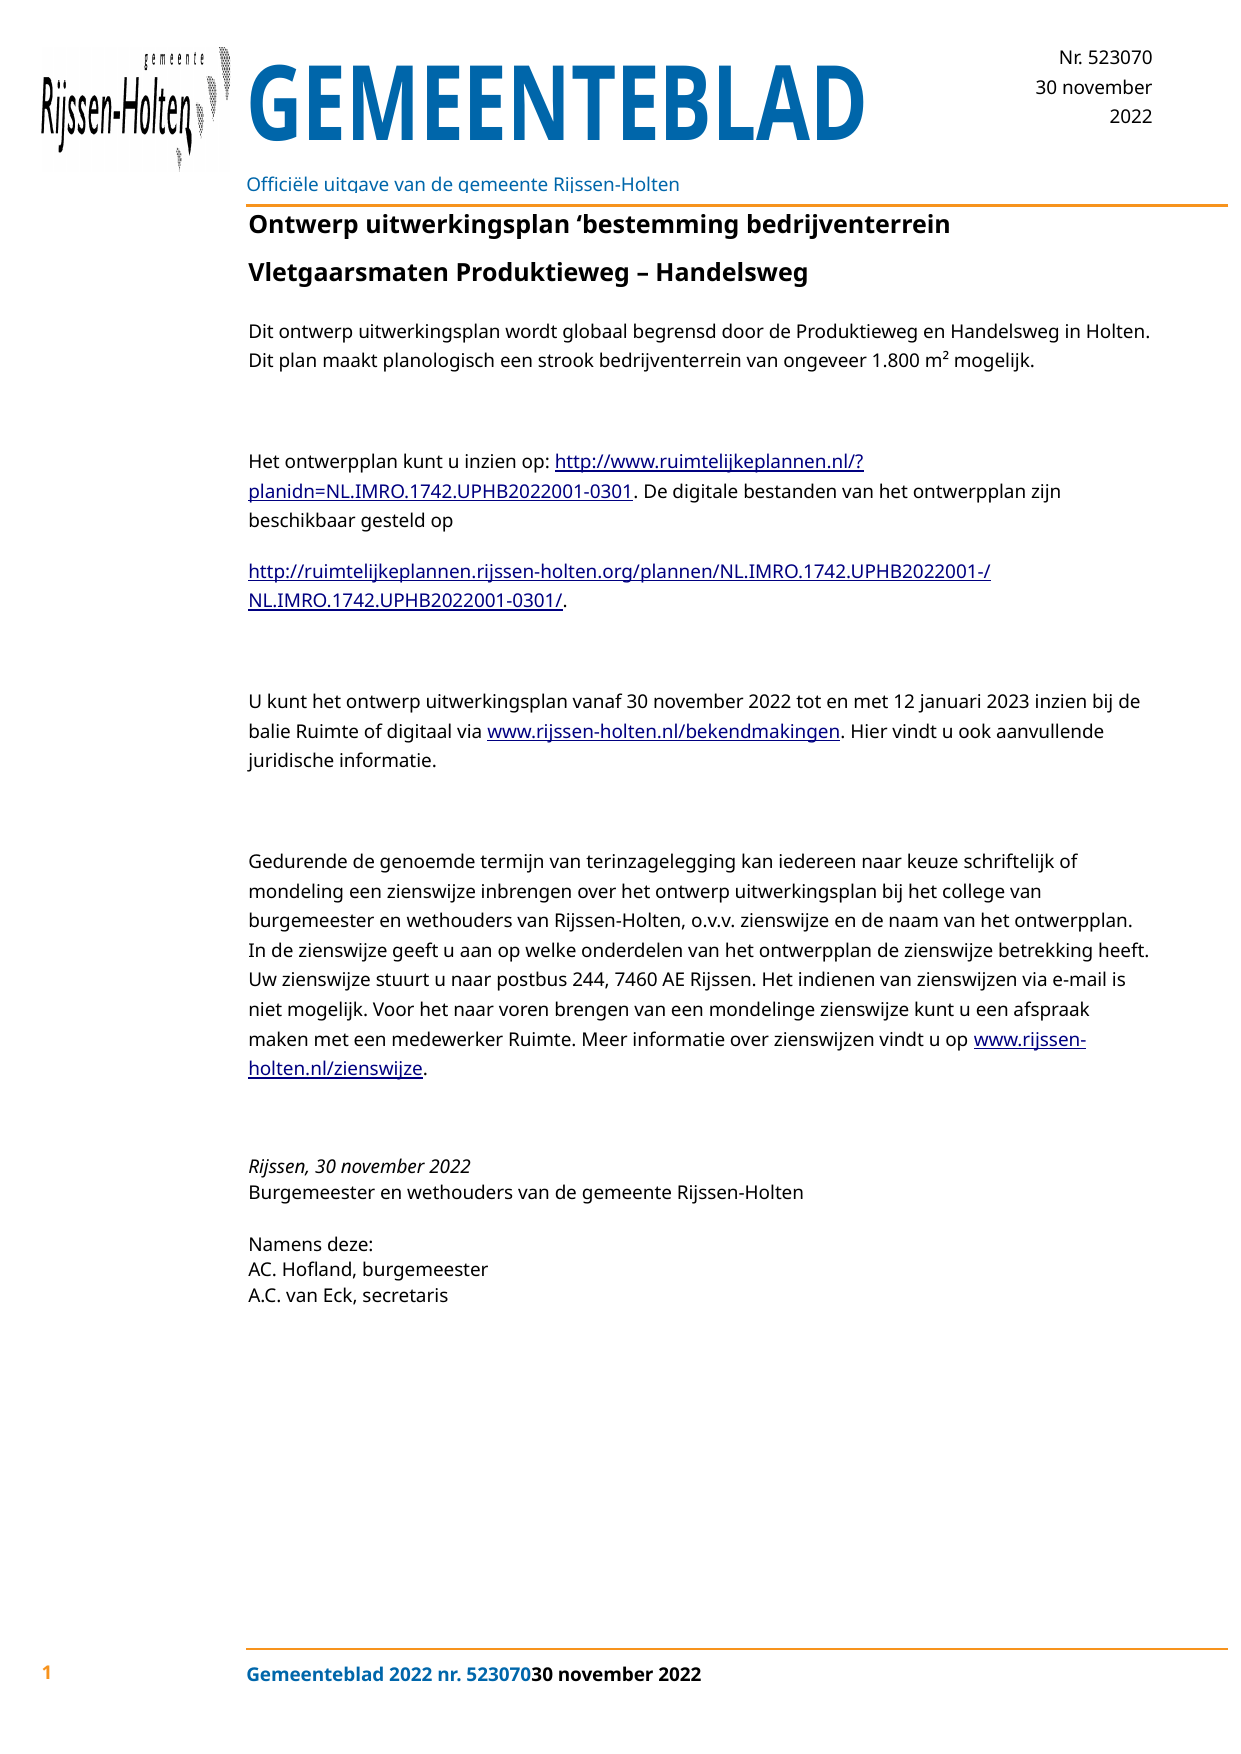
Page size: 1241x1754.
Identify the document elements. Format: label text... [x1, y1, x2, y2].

text http://ruimtelijkeplannen.rijssen-holten.org/plannen/NL.IMRO.1742.UPHB2022001-/NL.IMRO.1742.UPHB2022001-0301/. [248, 558, 1152, 613]
text Het ontwerpplan kunt u inzien op: http://www.ruimtelijkeplannen.nl/?planidn=NL.IMRO.1742.UPHB2022001-0301. De digitale bestanden van het ontwerpplan zijn beschikbaar gesteld op [248, 448, 1152, 533]
text Rijssen, 30 november 2022 [248, 1154, 1152, 1179]
text A.C. van Eck, secretaris [248, 1282, 1152, 1308]
text AC. Hofland, burgemeester [248, 1257, 1152, 1282]
text Namens deze: [248, 1231, 1152, 1257]
text Gedurende de genoemde termijn van terinzagelegging kan iedereen naar keuze schriftelijk of mondeling een zienswijze inbrengen over het ontwerp uitwerkingsplan bij het college van burgemeester en wethouders van Rijssen-Holten, o.v.v. zienswijze en de naam van het ontwerpplan. In de zienswijze geeft u aan op welke onderdelen van het ontwerpplan de zienswijze betrekking heeft. Uw zienswijze stuurt u naar postbus 244, 7460 AE Rijssen. Het indienen van zienswijzen via e-mail is niet mogelijk. Voor het naar voren brengen van een mondelinge zienswijze kunt u een afspraak maken met een medewerker Ruimte. Meer informatie over zienswijzen vindt u op www.rijssen-holten.nl/zienswijze. [248, 848, 1152, 1081]
picture [41, 47, 231, 172]
text Dit ontwerp uitwerkingsplan wordt globaal begrensd door de Produktieweg en Handelsweg in Holten. Dit plan maakt planologisch een strook bedrijventerrein van ongeveer 1.800 m² mogelijk. [248, 318, 1152, 373]
text Ontwerp uitwerkingsplan ‘bestemming bedrijventerrein Vletgaarsmaten Produktieweg – Handelsweg [248, 207, 1152, 288]
text Burgemeester en wethouders van de gemeente Rijssen-Holten [248, 1179, 1152, 1205]
text U kunt het ontwerp uitwerkingsplan vanaf 30 november 2022 tot en met 12 januari 2023 inzien bij de balie Ruimte of digitaal via www.rijssen-holten.nl/bekendmakingen. Hier vindt u ook aanvullende juridische informatie. [248, 688, 1152, 773]
